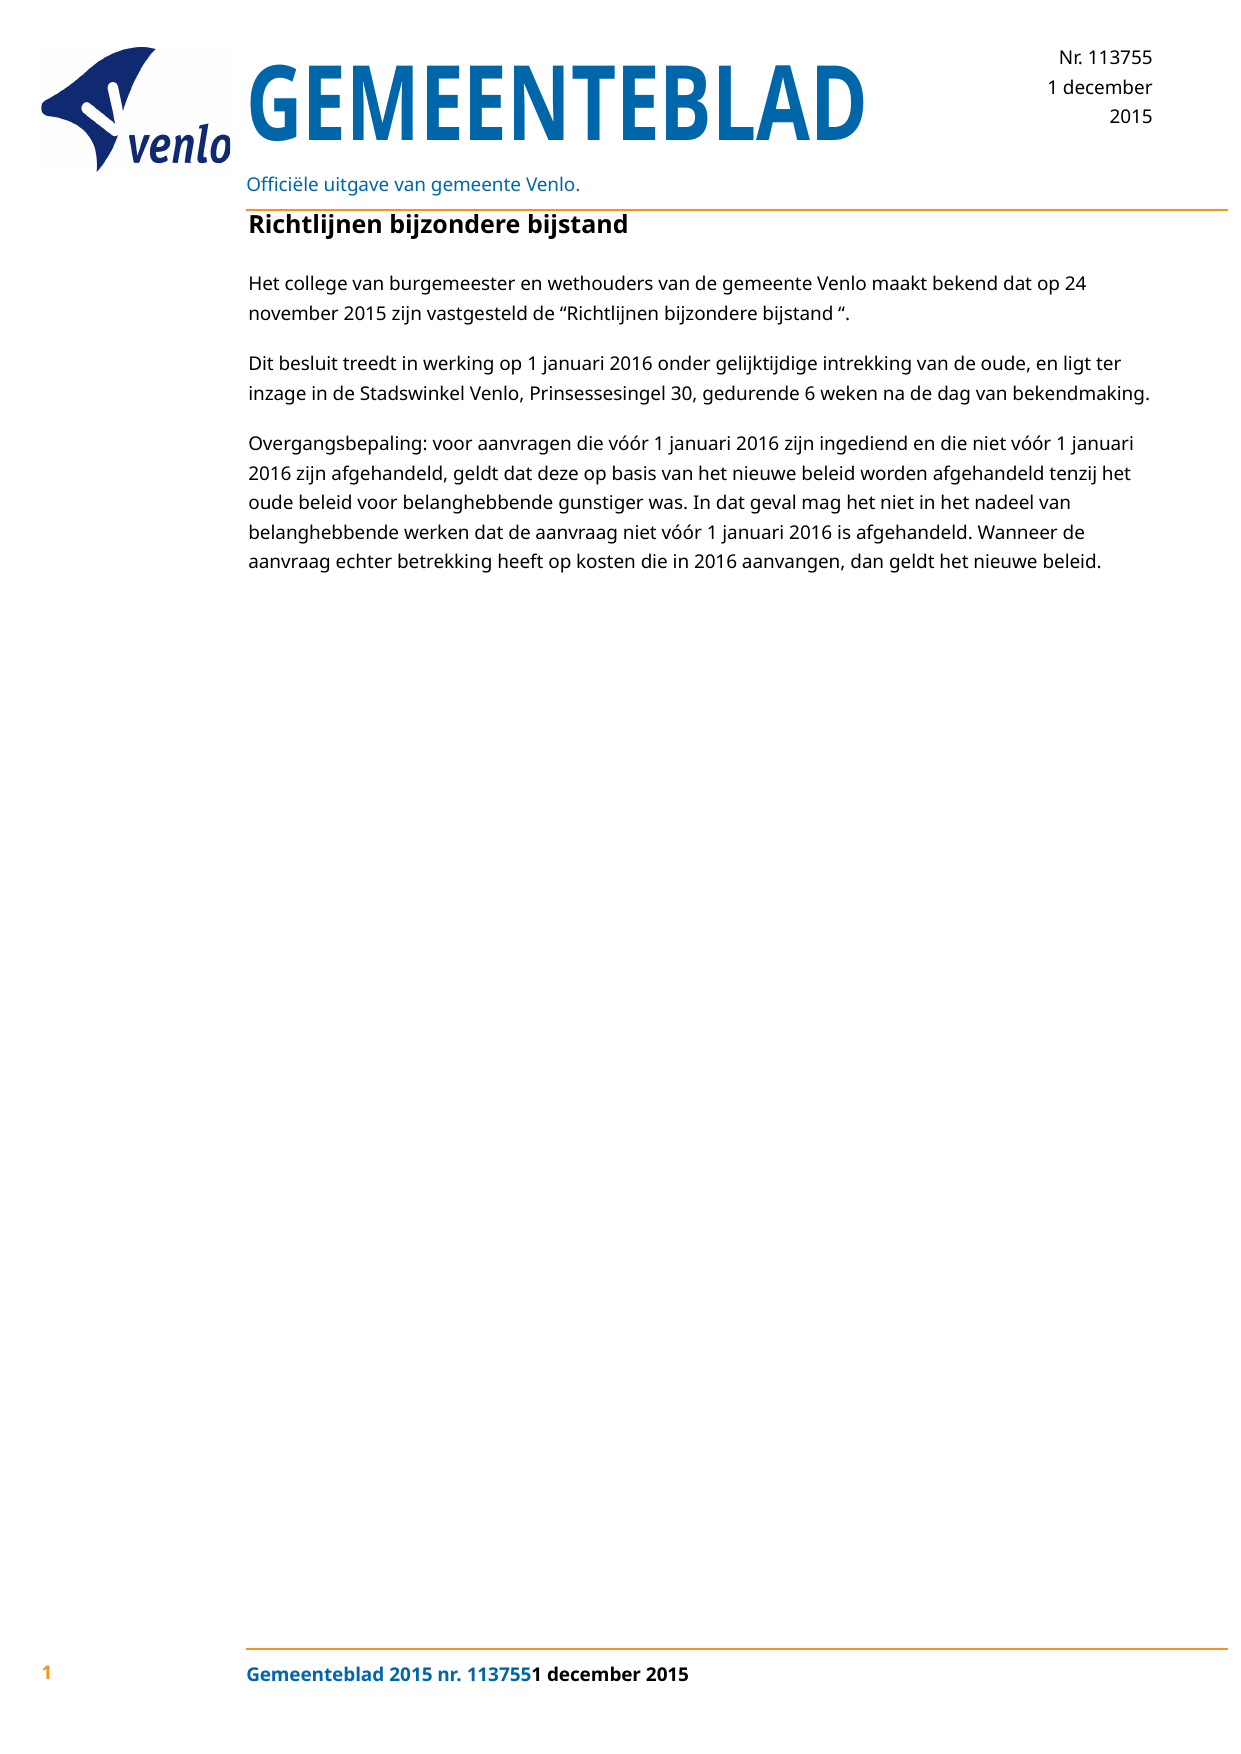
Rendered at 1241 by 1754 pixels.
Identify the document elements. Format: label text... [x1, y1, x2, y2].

text Dit besluit treedt in werking op 1 januari 2016 onder gelijktijdige intrekking van de oude, en ligt ter inzage in de Stadswinkel Venlo, Prinsessesingel 30, gedurende 6 weken na de dag van bekendmaking. [248, 350, 1152, 406]
picture [41, 47, 231, 172]
text Het college van burgemeester en wethouders van de gemeente Venlo maakt bekend dat op 24 november 2015 zijn vastgesteld de “Richtlijnen bijzondere bijstand “. [248, 270, 1152, 326]
text Overgangsbepaling: voor aanvragen die vóór 1 januari 2016 zijn ingediend en die niet vóór 1 januari 2016 zijn afgehandeld, geldt dat deze op basis van het nieuwe beleid worden afgehandeld tenzij het oude beleid voor belanghebbende gunstiger was. In dat geval mag het niet in het nadeel van belanghebbende werken dat de aanvraag niet vóór 1 januari 2016 is afgehandeld. Wanneer de aanvraag echter betrekking heeft op kosten die in 2016 aanvangen, dan geldt het nieuwe beleid. [248, 430, 1152, 574]
text Richtlijnen bijzondere bijstand [248, 211, 1152, 241]
